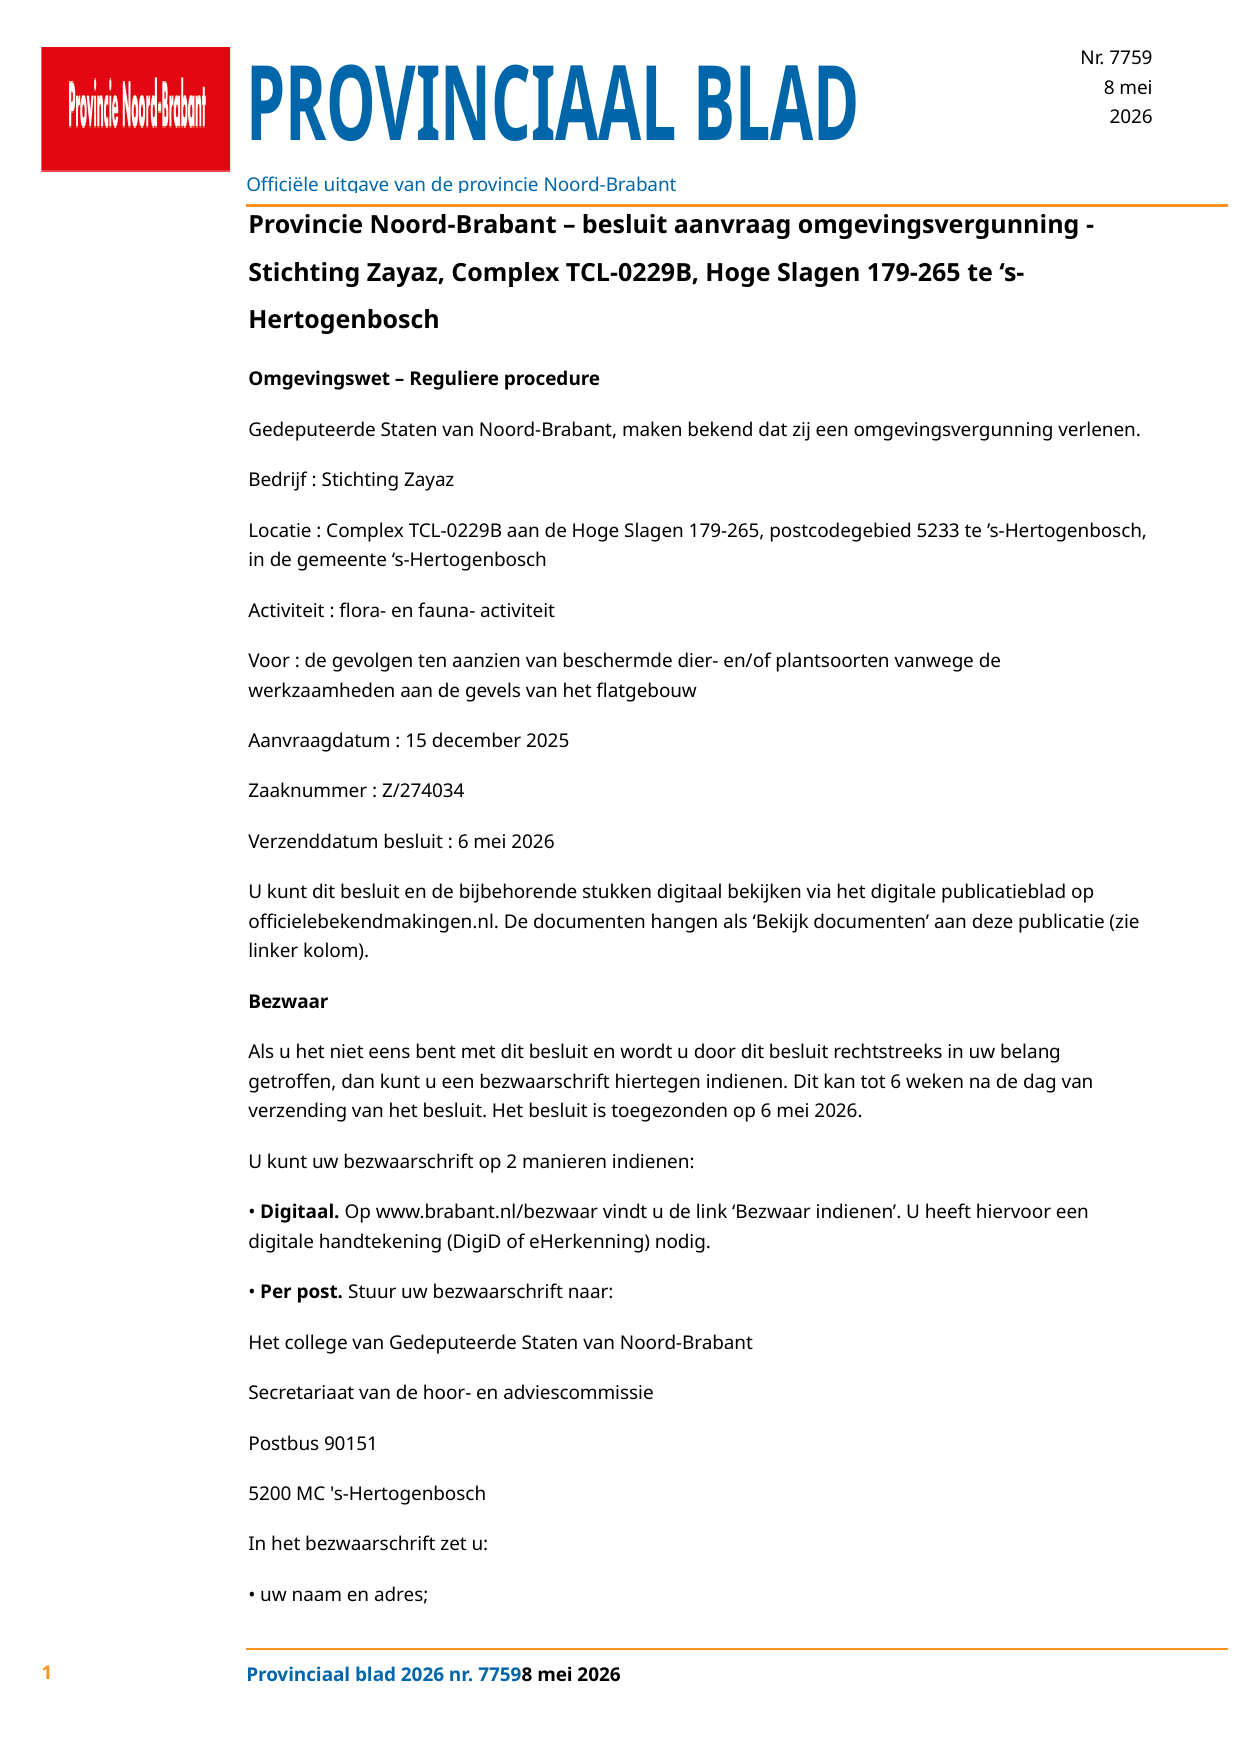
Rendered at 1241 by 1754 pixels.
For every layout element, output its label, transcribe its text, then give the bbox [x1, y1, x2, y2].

text Voor : de gevolgen ten aanzien van beschermde dier- en/of plantsoorten vanwege de werkzaamheden aan de gevels van het flatgebouw [248, 647, 1152, 702]
text Locatie : Complex TCL-0229B aan de Hoge Slagen 179-265, postcodegebied 5233 te ’s-Hertogenbosch, in de gemeente ‘s-Hertogenbosch [248, 517, 1152, 572]
text Provincie Noord-Brabant – besluit aanvraag omgevingsvergunning - Stichting Zayaz, Complex TCL-0229B, Hoge Slagen 179-265 te ‘s-Hertogenbosch [248, 207, 1152, 336]
text • uw naam en adres; [248, 1581, 1152, 1607]
text Secretariaat van de hoor- en adviescommissie [248, 1379, 1152, 1405]
text Zaaknummer : Z/274034 [248, 778, 1152, 803]
text • Digitaal. Op www.brabant.nl/bezwaar vindt u de link ‘Bezwaar indienen’. U heeft hiervoor een digitale handtekening (DigiD of eHerkenning) nodig. [248, 1198, 1152, 1254]
text Als u het niet eens bent met dit besluit en wordt u door dit besluit rechtstreeks in uw belang getroffen, dan kunt u een bezwaarschrift hiertegen indienen. Dit kan tot 6 weken na de dag van verzending van het besluit. Het besluit is toegezonden op 6 mei 2026. [248, 1038, 1152, 1123]
text U kunt uw bezwaarschrift op 2 manieren indienen: [248, 1148, 1152, 1174]
text Bedrijf : Stichting Zayaz [248, 466, 1152, 492]
text In het bezwaarschrift zet u: [248, 1531, 1152, 1556]
text Het college van Gedeputeerde Staten van Noord-Brabant [248, 1329, 1152, 1354]
text Activiteit : flora- en fauna- activiteit [248, 597, 1152, 622]
text 5200 MC 's‑Hertogenbosch [248, 1480, 1152, 1506]
text Verzenddatum besluit : 6 mei 2026 [248, 828, 1152, 854]
text U kunt dit besluit en de bijbehorende stukken digitaal bekijken via het digitale publicatieblad op officielebekendmakingen.nl. De documenten hangen als ‘Bekijk documenten’ aan deze publicatie (zie linker kolom). [248, 878, 1152, 963]
text Aanvraagdatum : 15 december 2025 [248, 727, 1152, 753]
text Postbus 90151 [248, 1430, 1152, 1455]
picture [41, 47, 231, 172]
text Bezwaar [248, 988, 1152, 1014]
text Gedeputeerde Staten van Noord-Brabant, maken bekend dat zij een omgevingsvergunning verlenen. [248, 416, 1152, 442]
text • Per post. Stuur uw bezwaarschrift naar: [248, 1278, 1152, 1304]
text Omgevingswet – Reguliere procedure [248, 366, 1152, 391]
